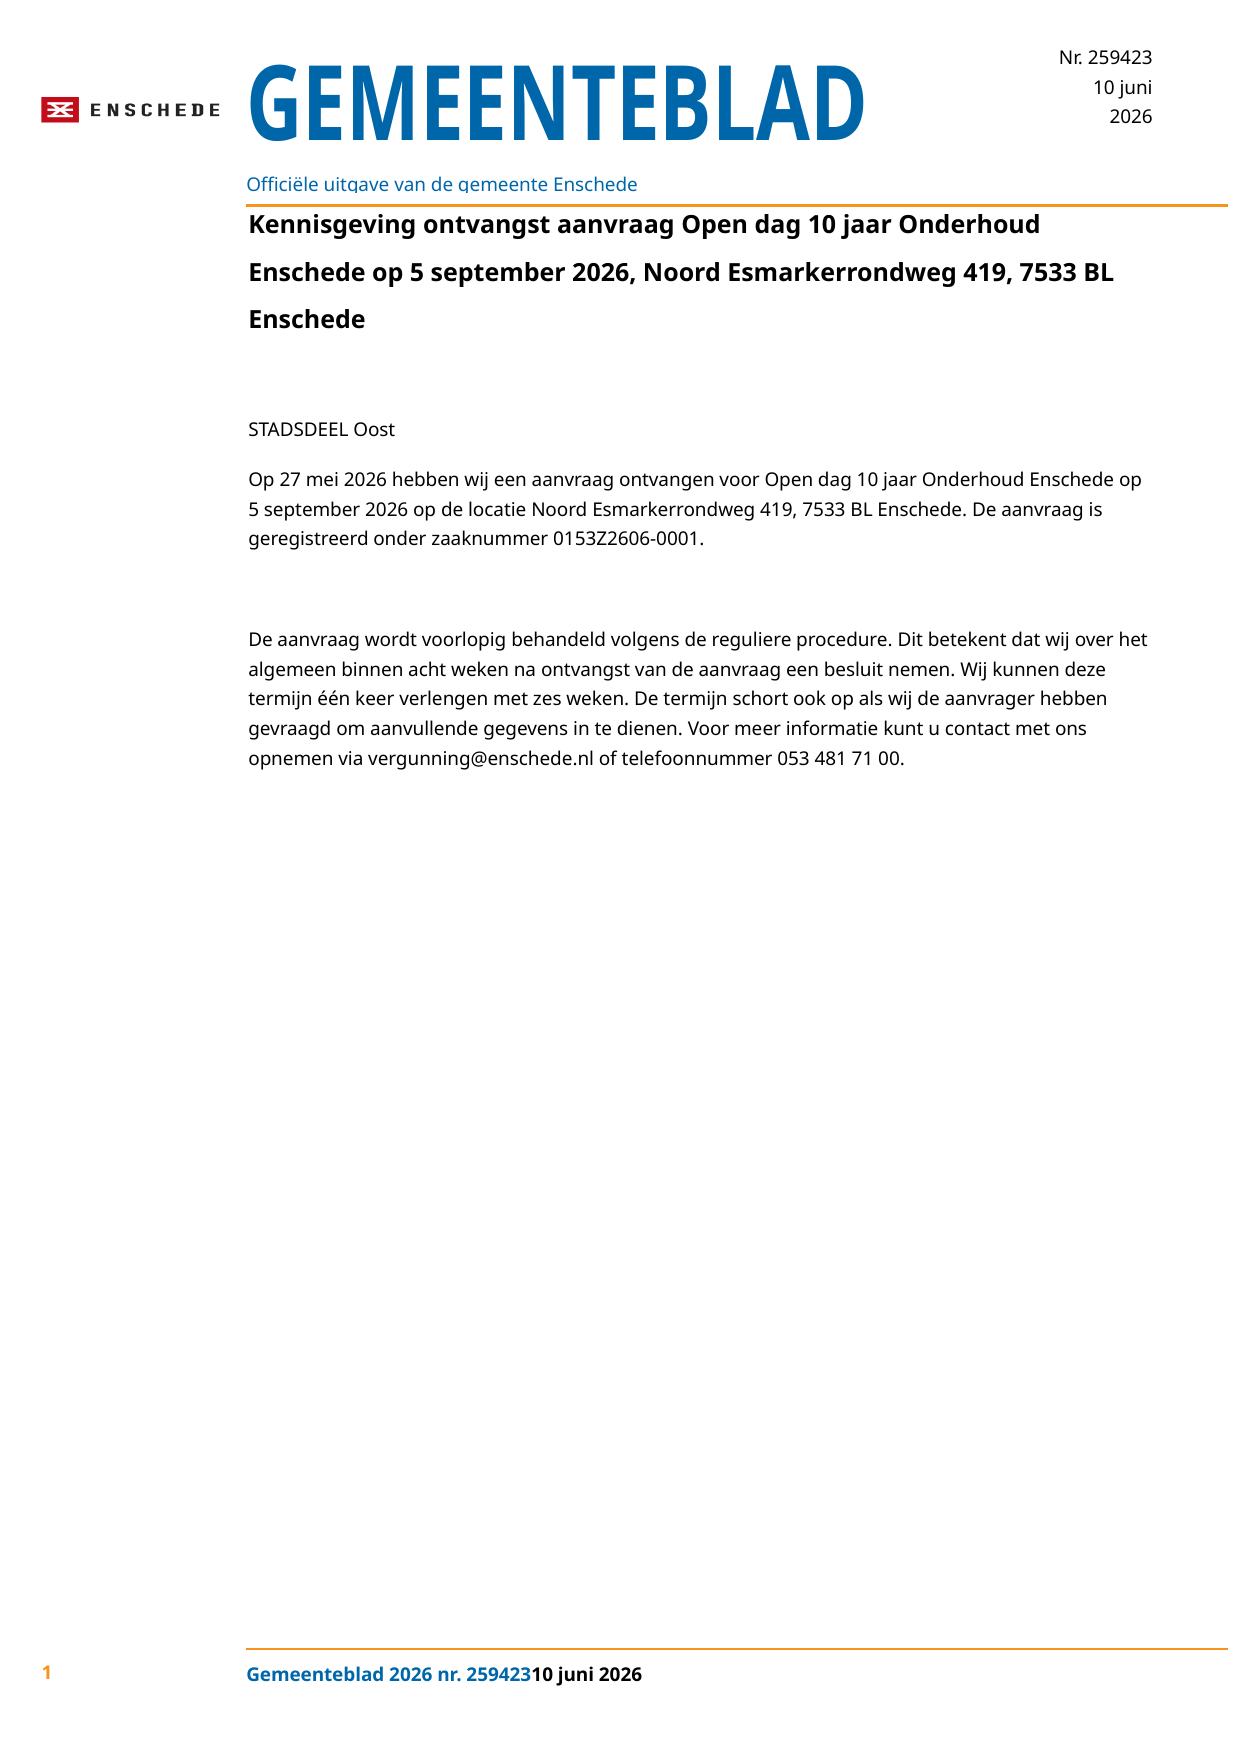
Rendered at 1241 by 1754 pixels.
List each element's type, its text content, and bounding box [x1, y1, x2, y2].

picture [41, 47, 231, 172]
text Op 27 mei 2026 hebben wij een aanvraag ontvangen voor Open dag 10 jaar Onderhoud Enschede op 5 september 2026 op de locatie Noord Esmarkerrondweg 419, 7533 BL Enschede. De aanvraag is geregistreerd onder zaaknummer 0153Z2606-0001. [248, 466, 1152, 551]
text Kennisgeving ontvangst aanvraag Open dag 10 jaar Onderhoud Enschede op 5 september 2026, Noord Esmarkerrondweg 419, 7533 BL Enschede [248, 207, 1152, 336]
text STADSDEEL Oost [248, 416, 1152, 442]
text De aanvraag wordt voorlopig behandeld volgens de reguliere procedure. Dit betekent dat wij over het algemeen binnen acht weken na ontvangst van de aanvraag een besluit nemen. Wij kunnen deze termijn één keer verlengen met zes weken. De termijn schort ook op als wij de aanvrager hebben gevraagd om aanvullende gegevens in te dienen. Voor meer informatie kunt u contact met ons opnemen via vergunning@enschede.nl of telefoonnummer 053 481 71 00. [248, 626, 1152, 770]
